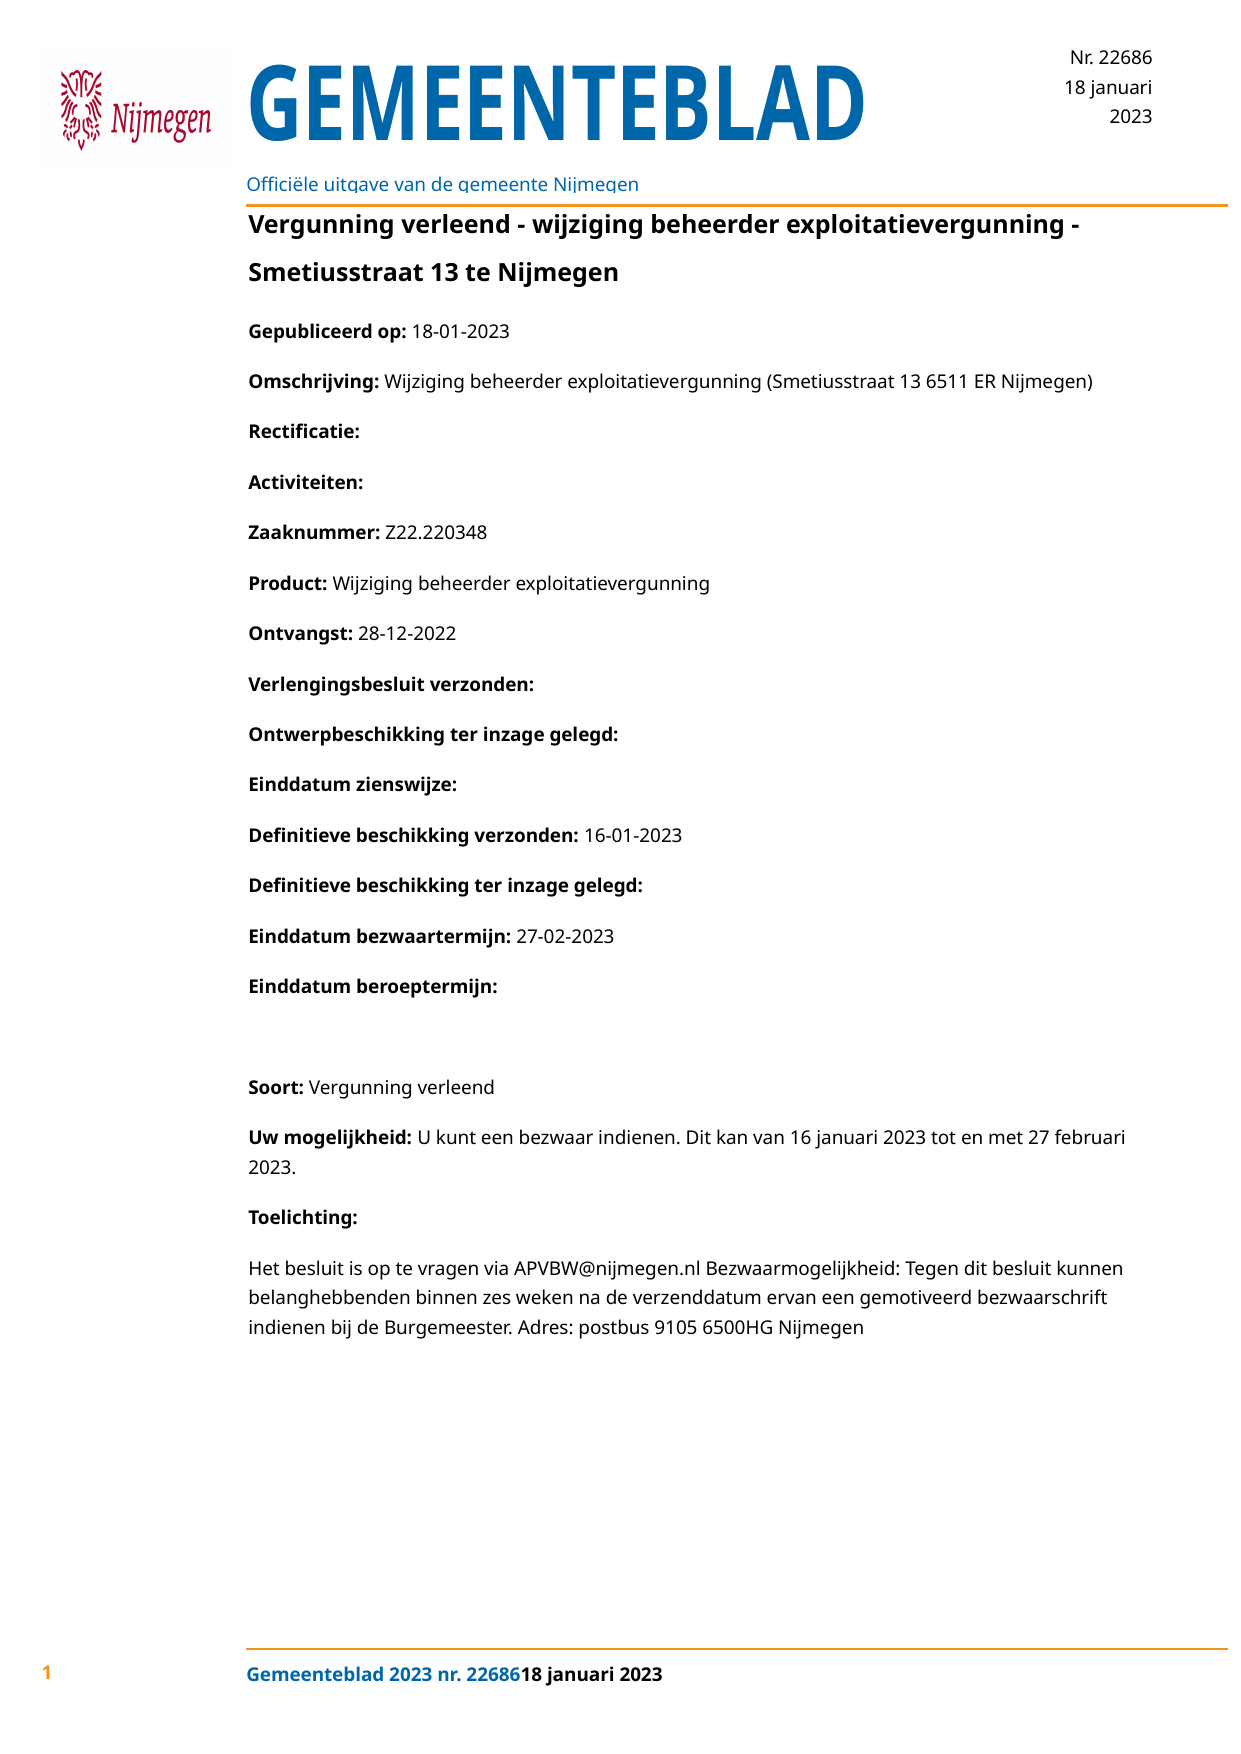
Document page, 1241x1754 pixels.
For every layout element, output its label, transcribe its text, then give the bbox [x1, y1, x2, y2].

text Einddatum zienswijze: [248, 772, 1152, 797]
text Verlengingsbesluit verzonden: [248, 671, 1152, 697]
text Product: Wijziging beheerder exploitatievergunning [248, 570, 1152, 596]
text Einddatum beroeptermijn: [248, 973, 1152, 999]
text Definitieve beschikking verzonden: 16-01-2023 [248, 822, 1152, 848]
text Activiteiten: [248, 469, 1152, 495]
text Omschrijving: Wijziging beheerder exploitatievergunning (Smetiusstraat 13 6511 ER Nijmegen) [248, 368, 1152, 394]
text Einddatum bezwaartermijn: 27-02-2023 [248, 923, 1152, 949]
text Soort: Vergunning verleend [248, 1074, 1152, 1100]
text Zaaknummer: Z22.220348 [248, 519, 1152, 545]
picture [41, 47, 231, 172]
text Uw mogelijkheid: U kunt een bezwaar indienen. Dit kan van 16 januari 2023 tot en met 27 februari 2023. [248, 1124, 1152, 1180]
text Gepubliceerd op: 18-01-2023 [248, 318, 1152, 344]
text Rectificatie: [248, 419, 1152, 444]
text Vergunning verleend - wijziging beheerder exploitatievergunning - Smetiusstraat 13 te Nijmegen [248, 207, 1152, 288]
text Het besluit is op te vragen via APVBW@nijmegen.nl Bezwaarmogelijkheid: Tegen dit besluit kunnen belanghebbenden binnen zes weken na de verzenddatum ervan een gemotiveerd bezwaarschrift indienen bij de Burgemeester. Adres: postbus 9105 6500HG Nijmegen [248, 1255, 1152, 1340]
text Definitieve beschikking ter inzage gelegd: [248, 872, 1152, 898]
text Toelichting: [248, 1204, 1152, 1230]
text Ontvangst: 28-12-2022 [248, 620, 1152, 646]
text Ontwerpbeschikking ter inzage gelegd: [248, 721, 1152, 747]
